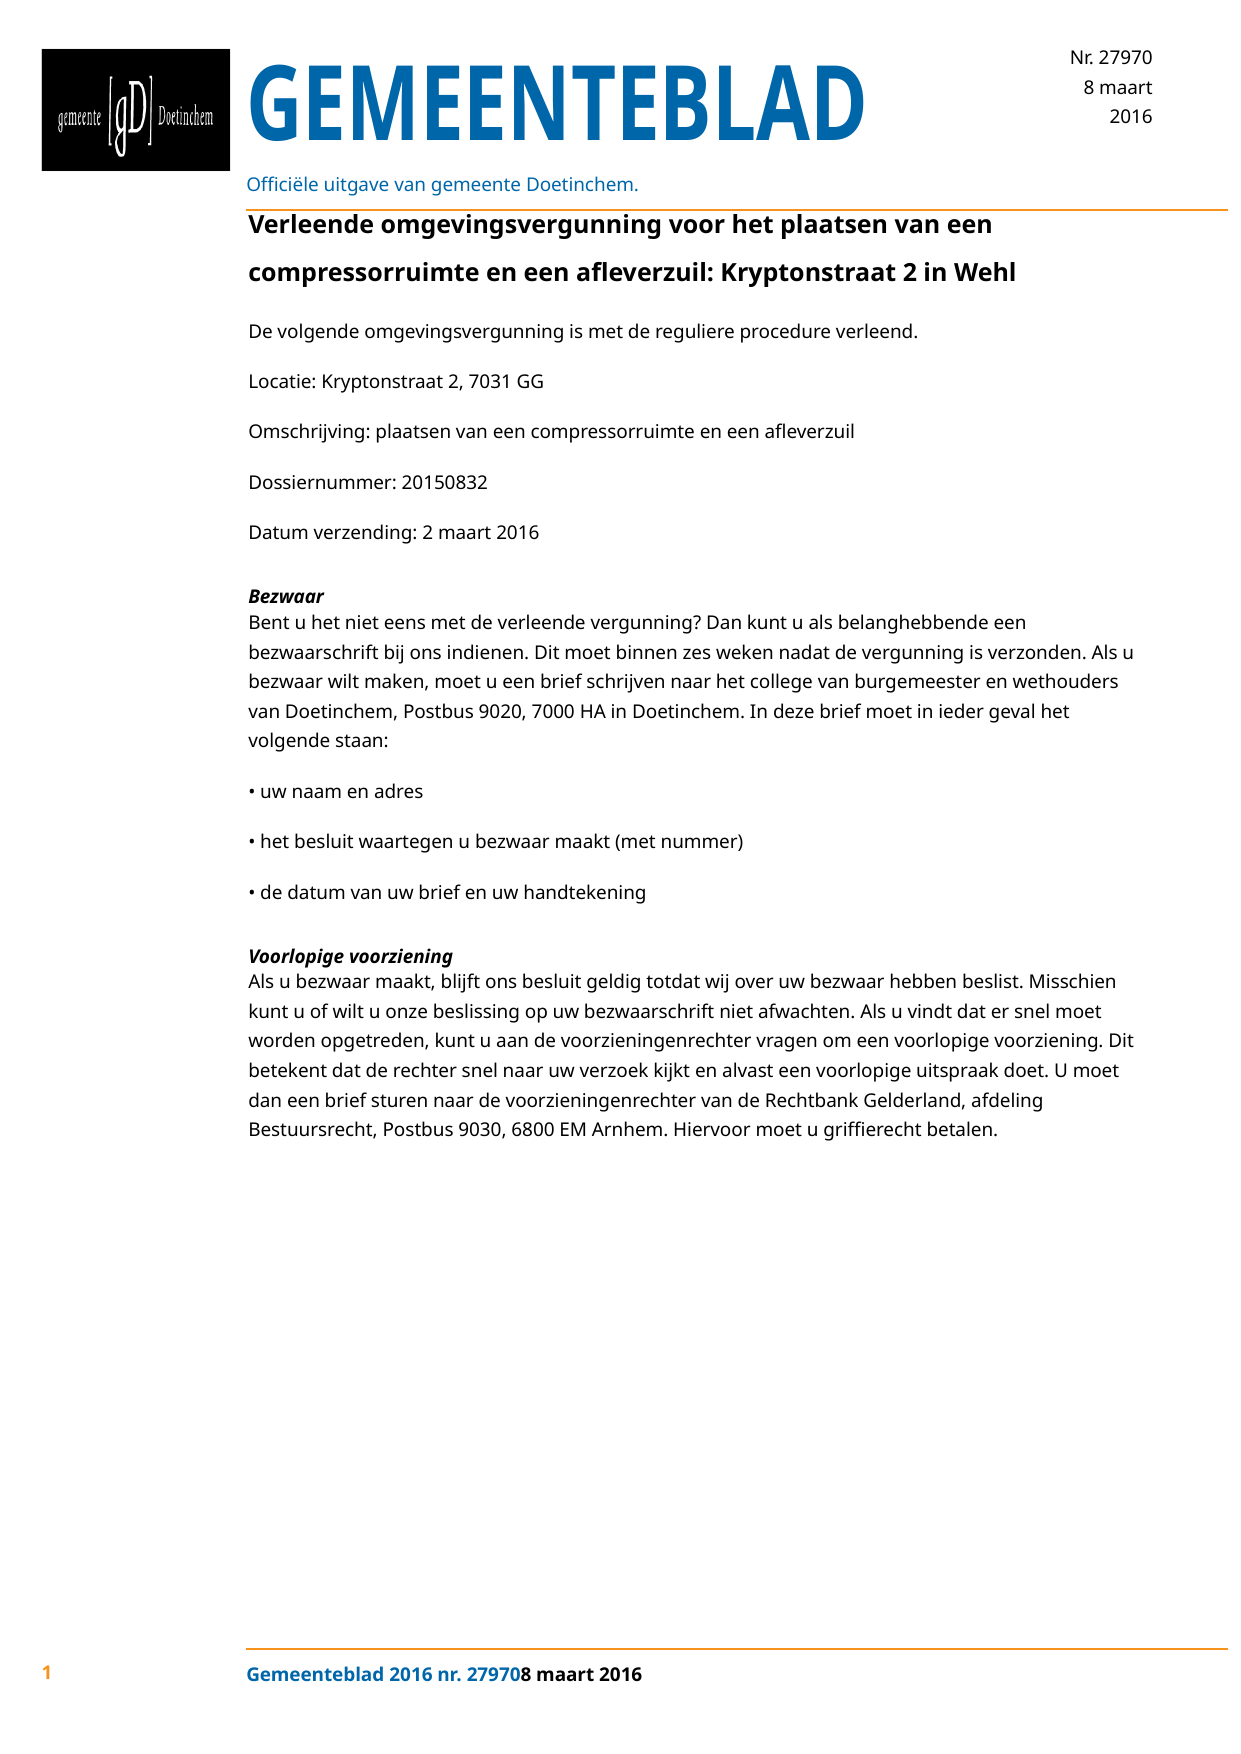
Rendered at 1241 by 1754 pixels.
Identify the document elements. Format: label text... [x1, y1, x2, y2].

text • de datum van uw brief en uw handtekening [248, 879, 1152, 904]
text Verleende omgevingsvergunning voor het plaatsen van een compressorruimte en een afleverzuil: Kryptonstraat 2 in Wehl [248, 211, 1152, 288]
text • uw naam en adres [248, 778, 1152, 804]
text Dossiernummer: 20150832 [248, 469, 1152, 495]
text Als u bezwaar maakt, blijft ons besluit geldig totdat wij over uw bezwaar hebben beslist. Misschien kunt u of wilt u onze beslissing op uw bezwaarschrift niet afwachten. Als u vindt dat er snel moet worden opgetreden, kunt u aan de voorzieningenrechter vragen om een voorlopige voorziening. Dit betekent dat de rechter snel naar uw verzoek kijkt en alvast een voorlopige uitspraak doet. U moet dan een brief sturen naar de voorzieningenrechter van de Rechtbank Gelderland, afdeling Bestuursrecht, Postbus 9030, 6800 EM Arnhem. Hiervoor moet u griffierecht betalen. [248, 968, 1152, 1142]
text Omschrijving: plaatsen van een compressorruimte en een afleverzuil [248, 419, 1152, 444]
text Voorlopige voorziening [248, 943, 1152, 968]
picture [41, 47, 231, 172]
text • het besluit waartegen u bezwaar maakt (met nummer) [248, 828, 1152, 854]
text De volgende omgevingsvergunning is met de reguliere procedure verleend. [248, 318, 1152, 344]
text Locatie: Kryptonstraat 2, 7031 GG [248, 368, 1152, 394]
text Bezwaar [248, 583, 1152, 609]
text Datum verzending: 2 maart 2016 [248, 519, 1152, 545]
text Bent u het niet eens met de verleende vergunning? Dan kunt u als belanghebbende een bezwaarschrift bij ons indienen. Dit moet binnen zes weken nadat de vergunning is verzonden. Als u bezwaar wilt maken, moet u een brief schrijven naar het college van burgemeester en wethouders van Doetinchem, Postbus 9020, 7000 HA in Doetinchem. In deze brief moet in ieder geval het volgende staan: [248, 609, 1152, 753]
